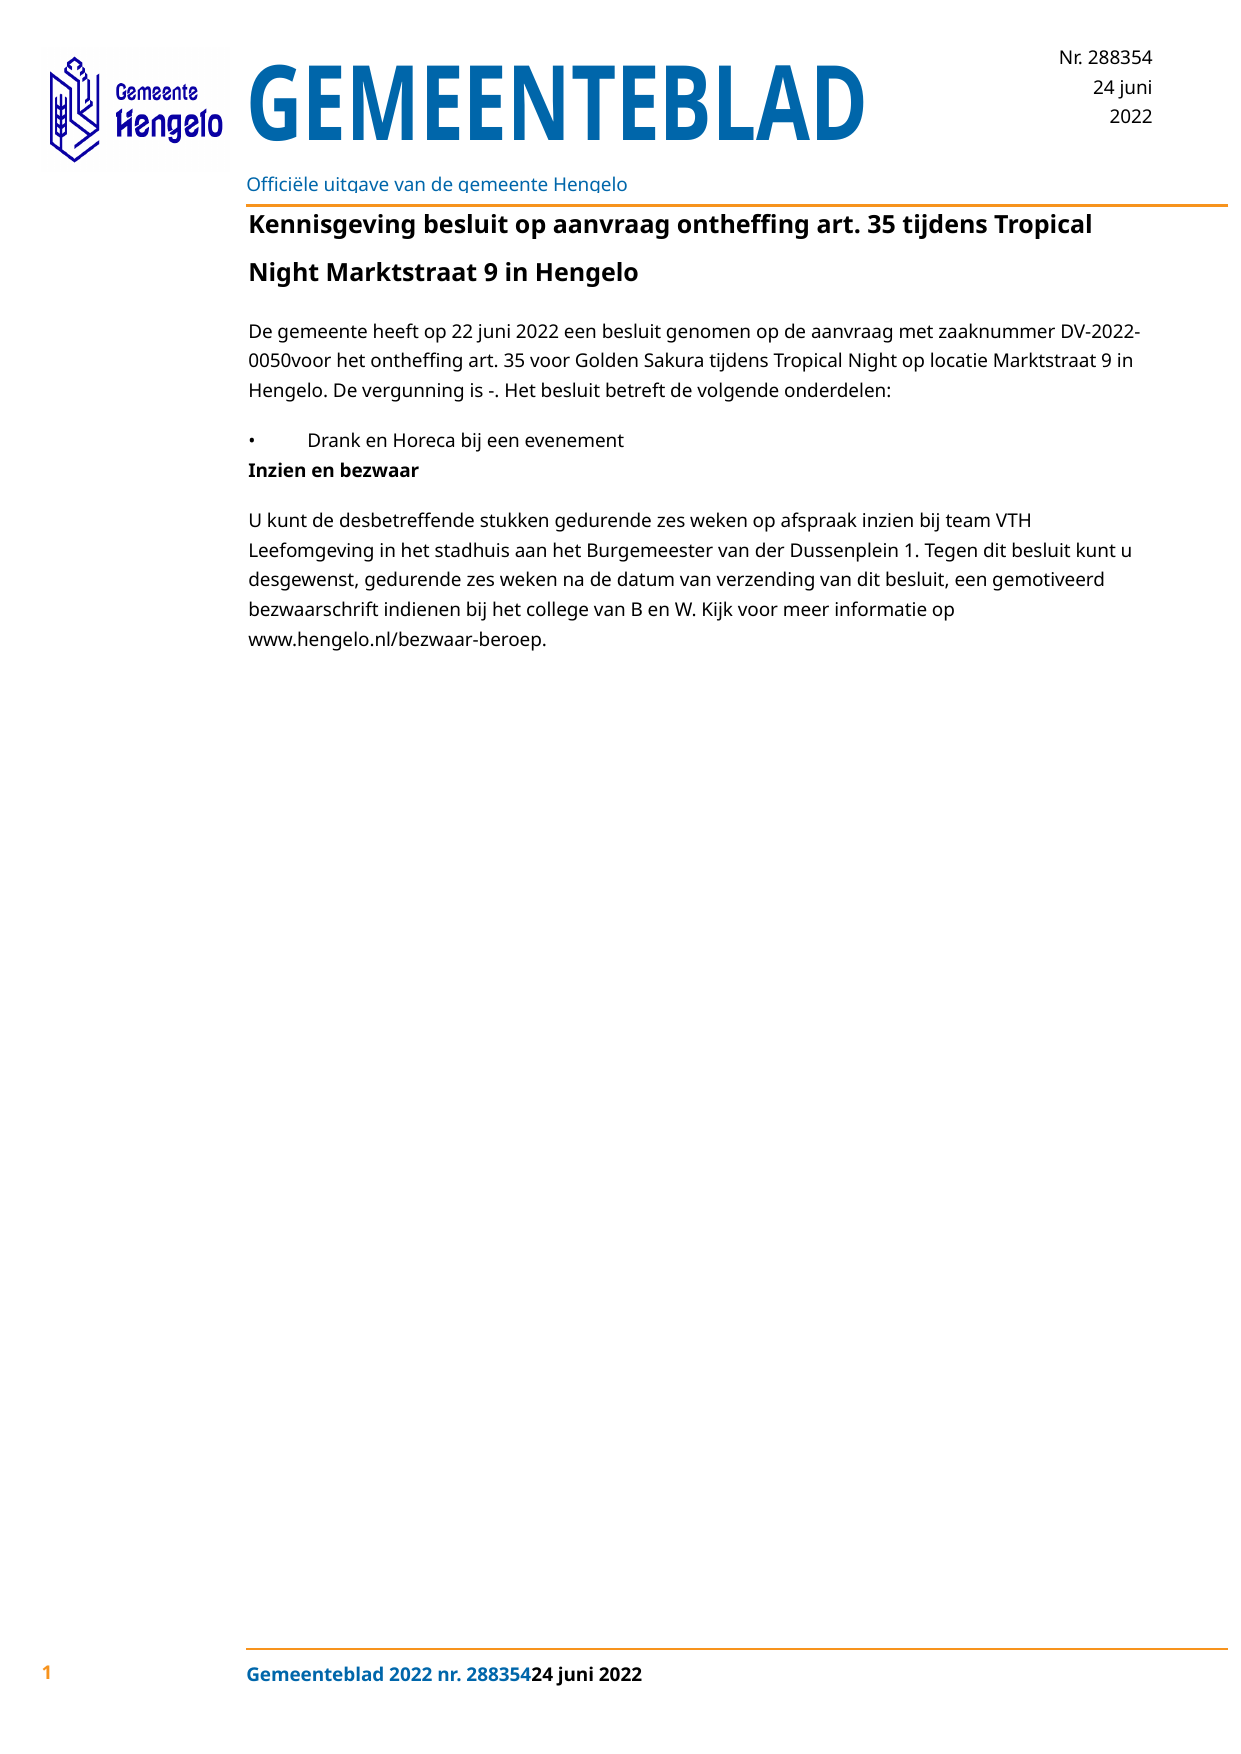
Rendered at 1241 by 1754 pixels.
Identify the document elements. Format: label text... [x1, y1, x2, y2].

text Kennisgeving besluit op aanvraag ontheffing art. 35 tijdens Tropical Night Marktstraat 9 in Hengelo [248, 207, 1152, 288]
text U kunt de desbetreffende stukken gedurende zes weken op afspraak inzien bij team VTH Leefomgeving in het stadhuis aan het Burgemeester van der Dussenplein 1. Tegen dit besluit kunt u desgewenst, gedurende zes weken na de datum van verzending van dit besluit, een gemotiveerd bezwaarschrift indienen bij het college van B en W. Kijk voor meer informatie op www.hengelo.nl/bezwaar-beroep. [248, 507, 1152, 652]
text De gemeente heeft op 22 juni 2022 een besluit genomen op de aanvraag met zaaknummer DV-2022-0050voor het ontheffing art. 35 voor Golden Sakura tijdens Tropical Night op locatie Marktstraat 9 in Hengelo. De vergunning is -. Het besluit betreft de volgende onderdelen: [248, 318, 1152, 403]
list Drank en Horeca bij een evenement [248, 427, 1152, 453]
picture [41, 47, 231, 172]
text Inzien en bezwaar [248, 457, 1152, 483]
